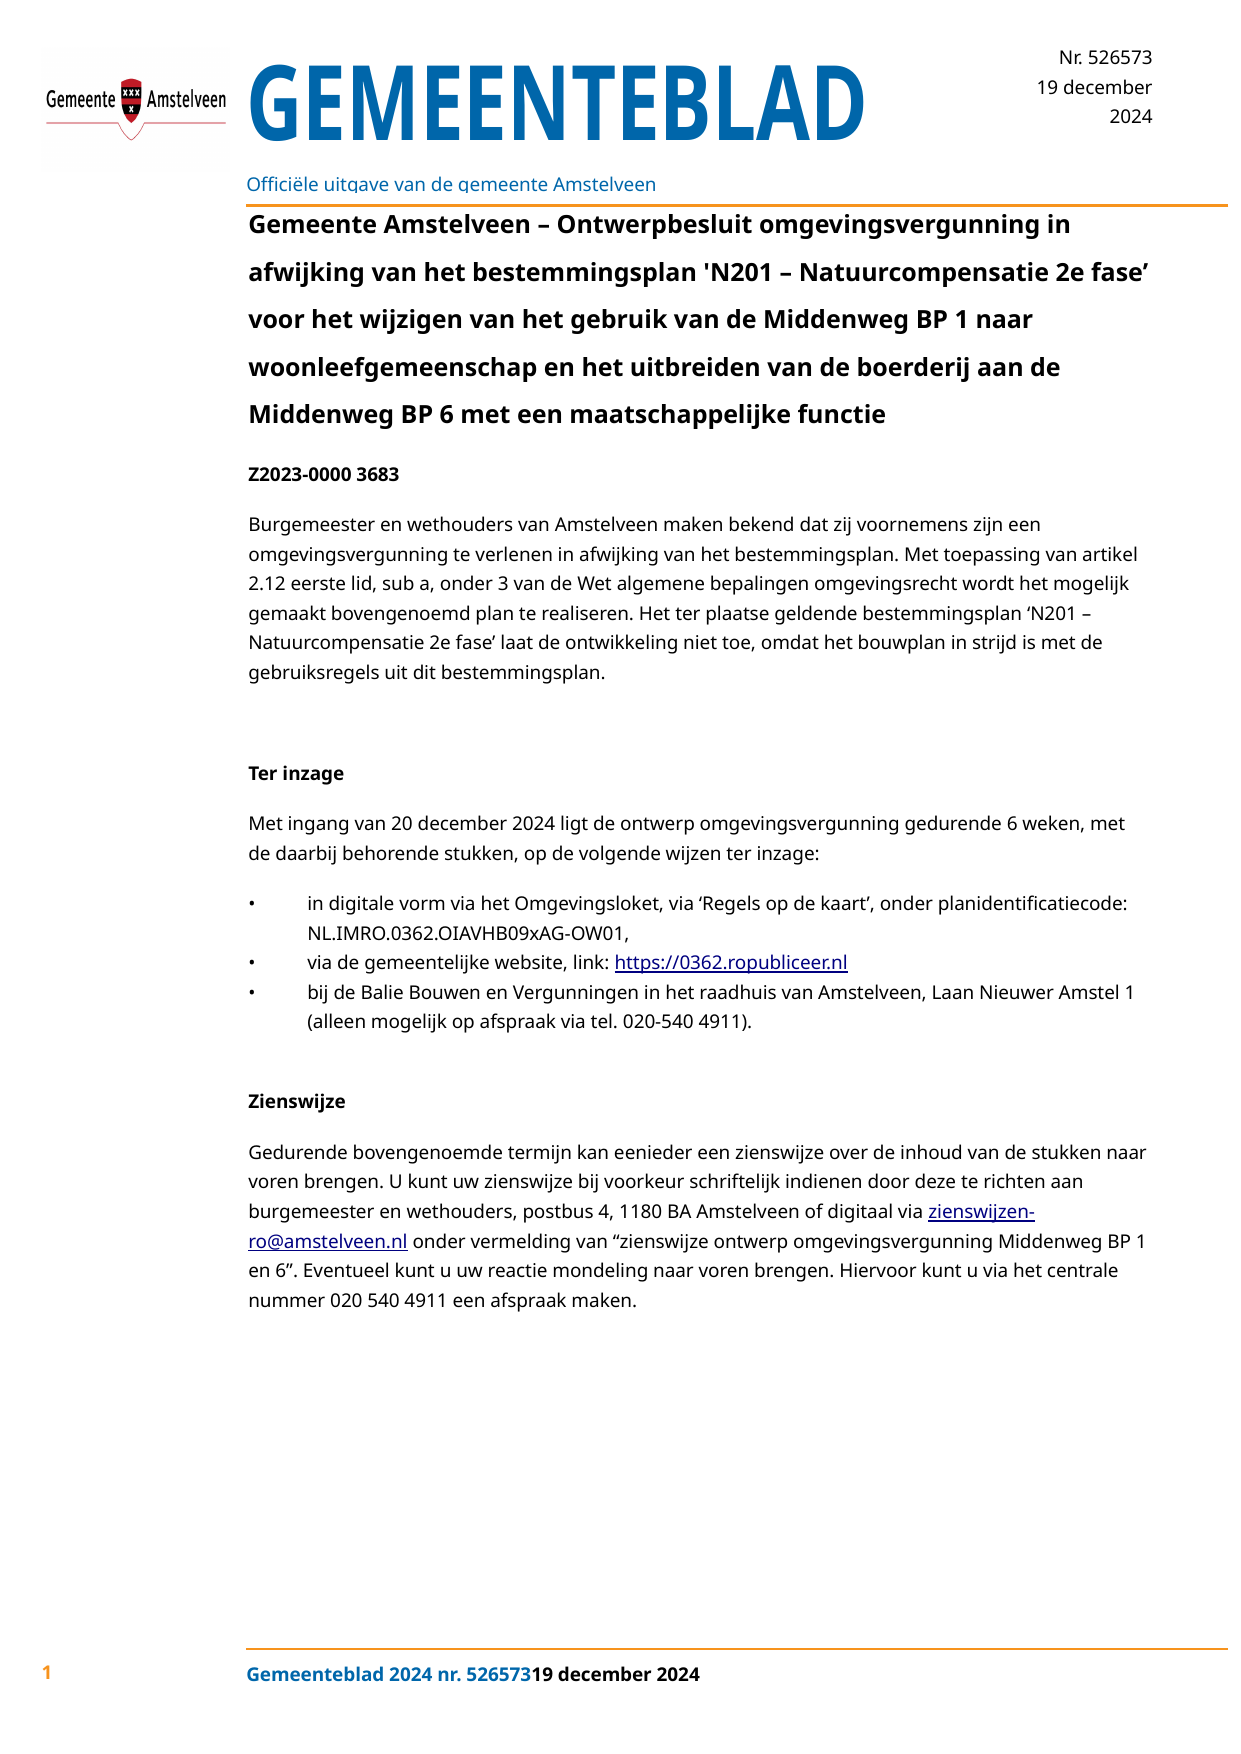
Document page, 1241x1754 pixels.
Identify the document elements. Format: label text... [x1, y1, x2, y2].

text Zienswijze [248, 1089, 1152, 1114]
text Ter inzage [248, 760, 1152, 786]
list in digitale vorm via het Omgevingsloket, via ‘Regels op de kaart’, onder planidentificatiecode: [248, 890, 1152, 916]
list NL.IMRO.0362.OIAVHB09xAG-OW01, [248, 920, 1152, 946]
text Burgemeester en wethouders van Amstelveen maken bekend dat zij voornemens zijn een omgevingsvergunning te verlenen in afwijking van het bestemmingsplan. Met toepassing van artikel 2.12 eerste lid, sub a, onder 3 van de Wet algemene bepalingen omgevingsrecht wordt het mogelijk gemaakt bovengenoemd plan te realiseren. Het ter plaatse geldende bestemmingsplan ‘N201 – Natuurcompensatie 2e fase’ laat de ontwikkeling niet toe, omdat het bouwplan in strijd is met de gebruiksregels uit dit bestemmingsplan. [248, 511, 1152, 685]
text Gedurende bovengenoemde termijn kan eenieder een zienswijze over de inhoud van de stukken naar voren brengen. U kunt uw zienswijze bij voorkeur schriftelijk indienen door deze te richten aan burgemeester en wethouders, postbus 4, 1180 BA Amstelveen of digitaal via zienswijzen-ro@amstelveen.nl onder vermelding van “zienswijze ontwerp omgevingsvergunning Middenweg BP 1 en 6”. Eventueel kunt u uw reactie mondeling naar voren brengen. Hiervoor kunt u via het centrale nummer 020 540 4911 een afspraak maken. [248, 1139, 1152, 1313]
text Met ingang van 20 december 2024 ligt de ontwerp omgevingsvergunning gedurende 6 weken, met de daarbij behorende stukken, op de volgende wijzen ter inzage: [248, 810, 1152, 866]
text Gemeente Amstelveen – Ontwerpbesluit omgevingsvergunning in afwijking van het bestemmingsplan 'N201 – Natuurcompensatie 2e fase’ voor het wijzigen van het gebruik van de Middenweg BP 1 naar woonleefgemeenschap en het uitbreiden van de boerderij aan de Middenweg BP 6 met een maatschappelijke functie [248, 207, 1152, 431]
list via de gemeentelijke website, link: https://0362.ropubliceer.nl [248, 949, 1152, 975]
text Z2023-0000 3683 [248, 461, 1152, 486]
picture [41, 47, 231, 172]
list bij de Balie Bouwen en Vergunningen in het raadhuis van Amstelveen, Laan Nieuwer Amstel 1 (alleen mogelijk op afspraak via tel. 020-540 4911). [248, 979, 1152, 1034]
